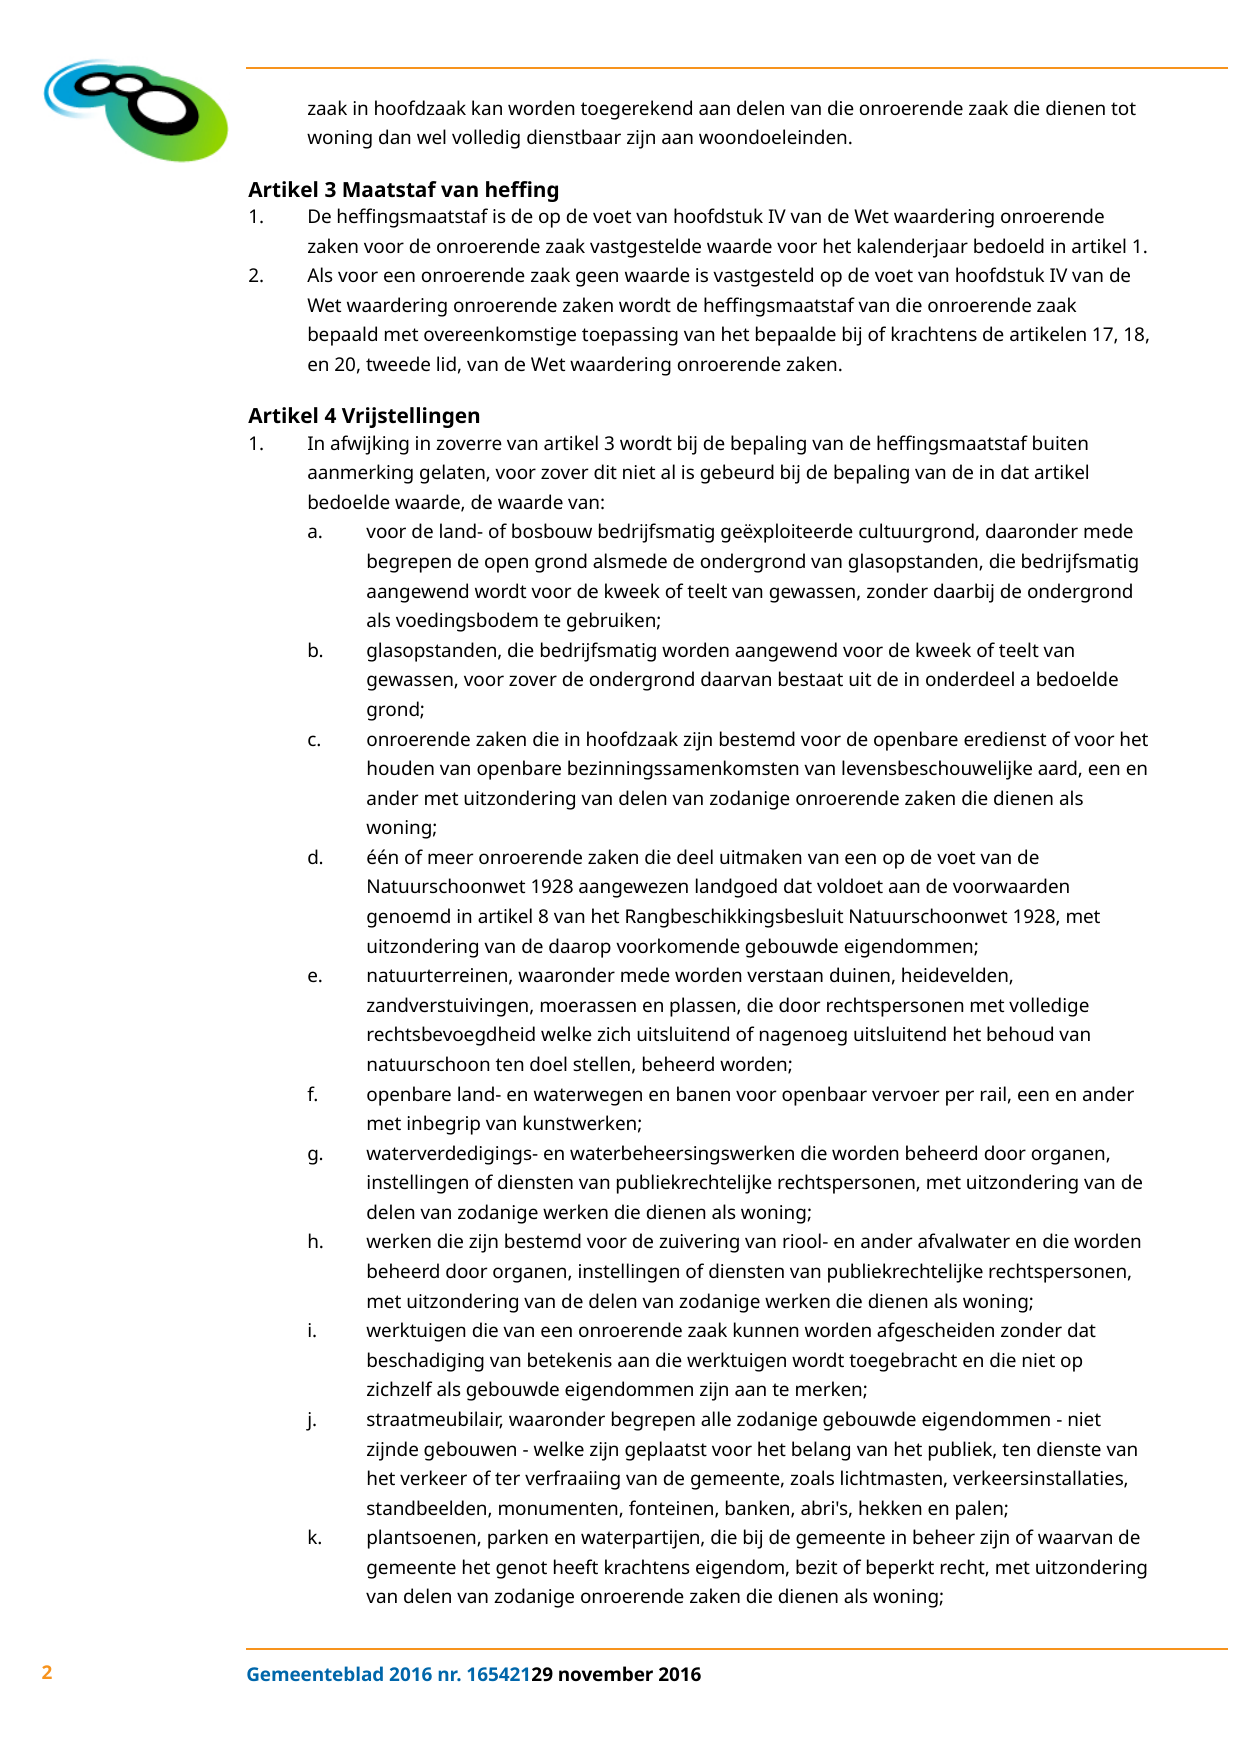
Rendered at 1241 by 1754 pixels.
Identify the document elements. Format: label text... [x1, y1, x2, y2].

list plantsoenen, parken en waterpartijen, die bij de gemeente in beheer zijn of waarvan de gemeente het genot heeft krachtens eigendom, bezit of beperkt recht, met uitzondering van delen van zodanige onroerende zaken die dienen als woning; [307, 1524, 1152, 1609]
list natuurterreinen, waaronder mede worden verstaan duinen, heidevelden, zandverstuivingen, moerassen en plassen, die door rechtspersonen met volledige rechtsbevoegdheid welke zich uitsluitend of nagenoeg uitsluitend het behoud van natuurschoon ten doel stellen, beheerd worden; [307, 962, 1152, 1077]
list De heffingsmaatstaf is de op de voet van hoofdstuk IV van de Wet waardering onroerende zaken voor de onroerende zaak vastgestelde waarde voor het kalenderjaar bedoeld in artikel 1. [248, 203, 1152, 258]
list waterverdedigings- en waterbeheersingswerken die worden beheerd door organen, instellingen of diensten van publiekrechtelijke rechtspersonen, met uitzondering van de delen van zodanige werken die dienen als woning; [307, 1140, 1152, 1225]
list onroerende zaken die in hoofdzaak zijn bestemd voor de openbare eredienst of voor het houden van openbare bezinningssamenkomsten van levensbeschouwelijke aard, een en ander met uitzondering van delen van zodanige onroerende zaken die dienen als woning; [307, 726, 1152, 840]
list voor de land- of bosbouw bedrijfsmatig geëxploiteerde cultuurgrond, daaronder mede begrepen de open grond alsmede de ondergrond van glasopstanden, die bedrijfsmatig aangewend wordt voor de kweek of teelt van gewassen, zonder daarbij de ondergrond als voedingsbodem te gebruiken; [307, 519, 1152, 633]
text Artikel 4 Vrijstellingen [248, 402, 1152, 430]
list zaak in hoofdzaak kan worden toegerekend aan delen van die onroerende zaak die dienen tot woning dan wel volledig dienstbaar zijn aan woondoeleinden. [248, 95, 1152, 150]
list werken die zijn bestemd voor de zuivering van riool- en ander afvalwater en die worden beheerd door organen, instellingen of diensten van publiekrechtelijke rechtspersonen, met uitzondering van de delen van zodanige werken die dienen als woning; [307, 1229, 1152, 1314]
text Artikel 3 Maatstaf van heffing [248, 175, 1152, 203]
picture [41, 47, 231, 172]
list werktuigen die van een onroerende zaak kunnen worden afgescheiden zonder dat beschadiging van betekenis aan die werktuigen wordt toegebracht en die niet op zichzelf als gebouwde eigendommen zijn aan te merken; [307, 1317, 1152, 1402]
list straatmeubilair, waaronder begrepen alle zodanige gebouwde eigendommen - niet zijnde gebouwen - welke zijn geplaatst voor het belang van het publiek, ten dienste van het verkeer of ter verfraaiing van de gemeente, zoals lichtmasten, verkeersinstallaties, standbeelden, monumenten, fonteinen, banken, abri's, hekken en palen; [307, 1406, 1152, 1521]
list glasopstanden, die bedrijfsmatig worden aangewend voor de kweek of teelt van gewassen, voor zover de ondergrond daarvan bestaat uit de in onderdeel a bedoelde grond; [307, 637, 1152, 722]
list één of meer onroerende zaken die deel uitmaken van een op de voet van de Natuurschoonwet 1928 aangewezen landgoed dat voldoet aan de voorwaarden genoemd in artikel 8 van het Rangbeschikkingsbesluit Natuurschoonwet 1928, met uitzondering van de daarop voorkomende gebouwde eigendommen; [307, 844, 1152, 959]
list In afwijking in zoverre van artikel 3 wordt bij de bepaling van de heffingsmaatstaf buiten aanmerking gelaten, voor zover dit niet al is gebeurd bij de bepaling van de in dat artikel bedoelde waarde, de waarde van: [248, 430, 1152, 515]
list Als voor een onroerende zaak geen waarde is vastgesteld op de voet van hoofdstuk IV van de Wet waardering onroerende zaken wordt de heffingsmaatstaf van die onroerende zaak bepaald met overeenkomstige toepassing van het bepaalde bij of krachtens de artikelen 17, 18, en 20, tweede lid, van de Wet waardering onroerende zaken. [248, 262, 1152, 377]
list openbare land- en waterwegen en banen voor openbaar vervoer per rail, een en ander met inbegrip van kunstwerken; [307, 1081, 1152, 1136]
